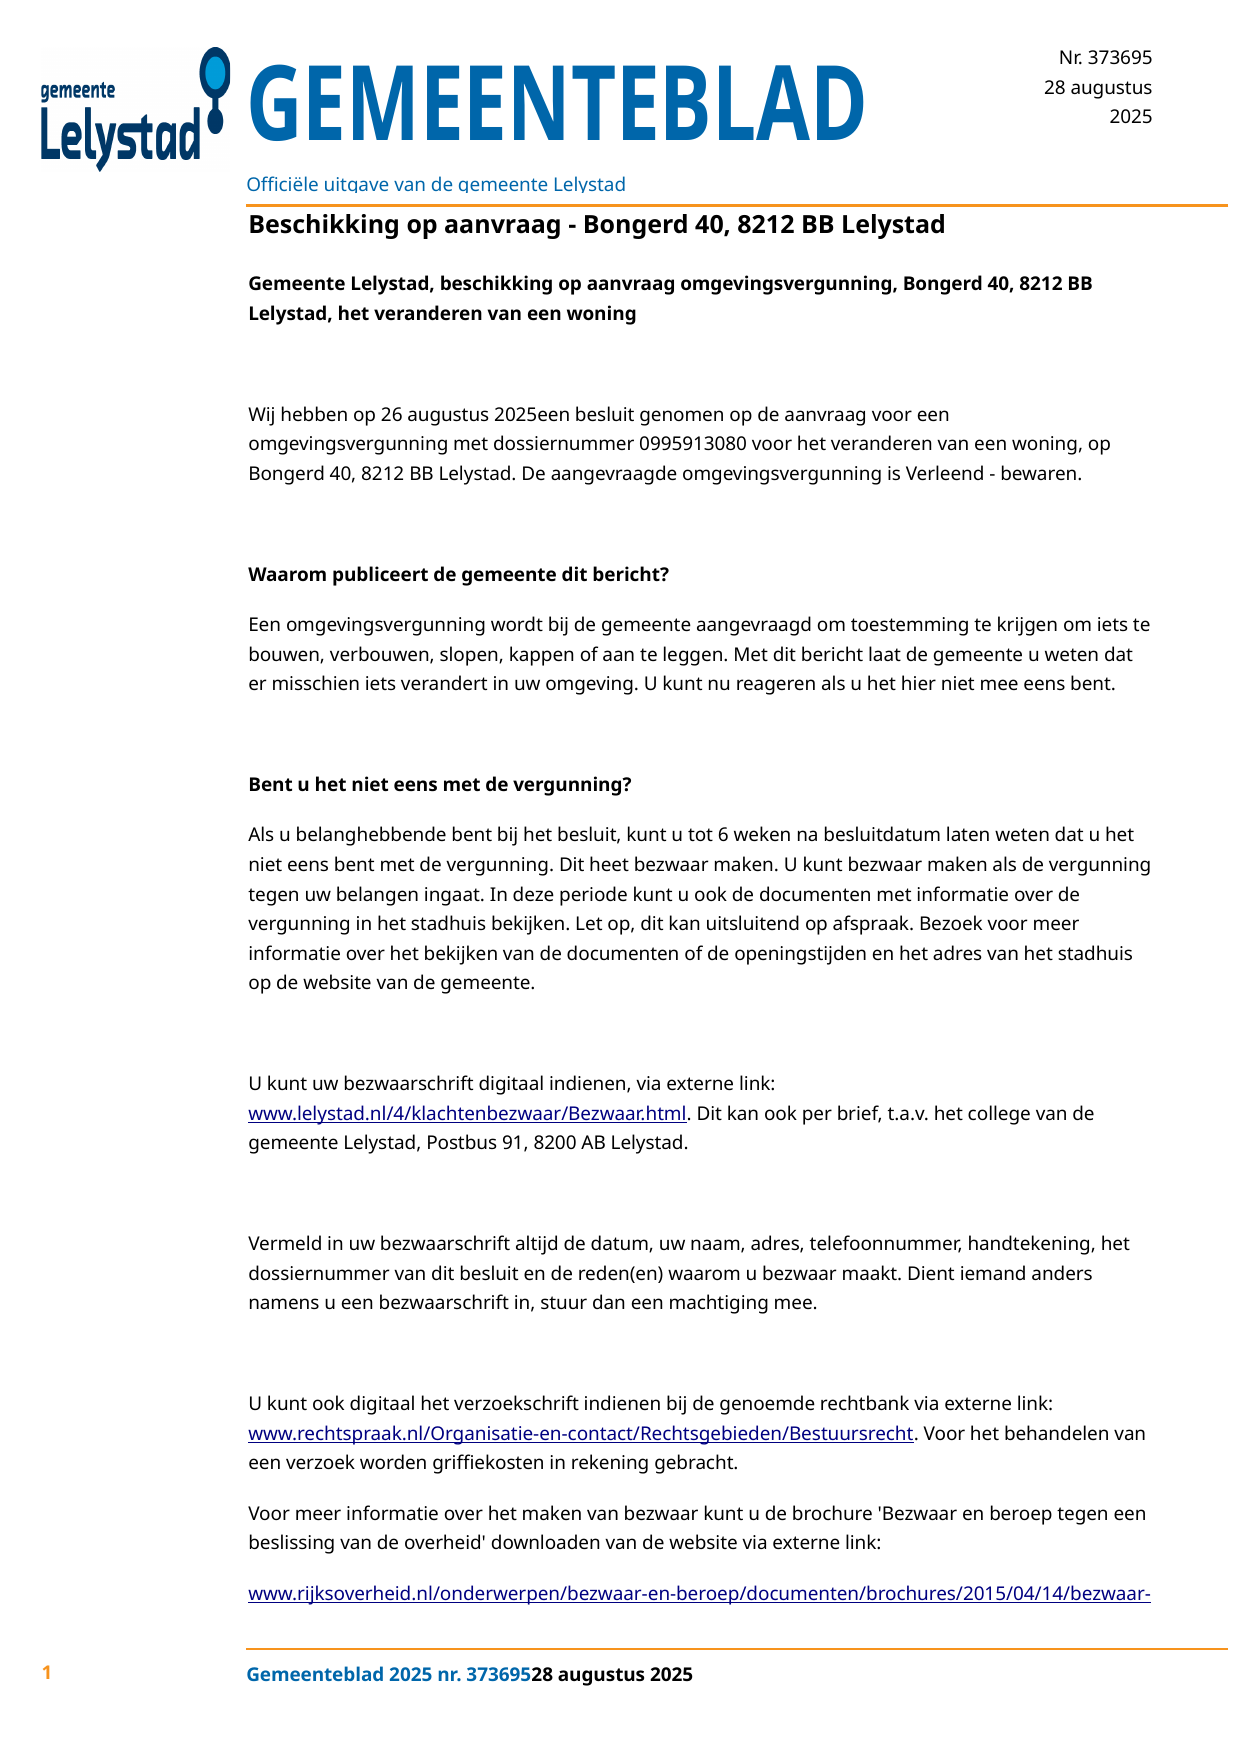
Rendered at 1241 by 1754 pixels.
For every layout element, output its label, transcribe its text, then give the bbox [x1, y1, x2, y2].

picture [41, 47, 231, 172]
text U kunt uw bezwaarschrift digitaal indienen, via externe link: www.lelystad.nl/4/klachtenbezwaar/Bezwaar.html. Dit kan ook per brief, t.a.v. het college van de gemeente Lelystad, Postbus 91, 8200 AB Lelystad. [248, 1070, 1152, 1155]
text Gemeente Lelystad, beschikking op aanvraag omgevingsvergunning, Bongerd 40, 8212 BB Lelystad, het veranderen van een woning [248, 270, 1152, 326]
text Een omgevingsvergunning wordt bij de gemeente aangevraagd om toestemming te krijgen om iets te bouwen, verbouwen, slopen, kappen of aan te leggen. Met dit bericht laat de gemeente u weten dat er misschien iets verandert in uw omgeving. U kunt nu reageren als u het hier niet mee eens bent. [248, 611, 1152, 696]
text Bent u het niet eens met de vergunning? [248, 771, 1152, 797]
text U kunt ook digitaal het verzoekschrift indienen bij de genoemde rechtbank via externe link: www.rechtspraak.nl/Organisatie-en-contact/Rechtsgebieden/Bestuursrecht. Voor het behandelen van een verzoek worden griffiekosten in rekening gebracht. [248, 1390, 1152, 1475]
text www.rijksoverheid.nl/onderwerpen/bezwaar-en-beroep/documenten/brochures/2015/04/14/bezwaar- [248, 1580, 1152, 1606]
text Wij hebben op 26 augustus 2025een besluit genomen op de aanvraag voor een omgevingsvergunning met dossiernummer 0995913080 voor het veranderen van een woning, op Bongerd 40, 8212 BB Lelystad. De aangevraagde omgevingsvergunning is Verleend - bewaren. [248, 401, 1152, 486]
text Waarom publiceert de gemeente dit bericht? [248, 561, 1152, 586]
text Vermeld in uw bezwaarschrift altijd de datum, uw naam, adres, telefoonnummer, handtekening, het dossiernummer van dit besluit en de reden(en) waarom u bezwaar maakt. Dient iemand anders namens u een bezwaarschrift in, stuur dan een machtiging mee. [248, 1230, 1152, 1315]
text Als u belanghebbende bent bij het besluit, kunt u tot 6 weken na besluitdatum laten weten dat u het niet eens bent met de vergunning. Dit heet bezwaar maken. U kunt bezwaar maken als de vergunning tegen uw belangen ingaat. In deze periode kunt u ook de documenten met informatie over de vergunning in het stadhuis bekijken. Let op, dit kan uitsluitend op afspraak. Bezoek voor meer informatie over het bekijken van de documenten of de openingstijden en het adres van het stadhuis op de website van de gemeente. [248, 822, 1152, 995]
text Beschikking op aanvraag - Bongerd 40, 8212 BB Lelystad [248, 207, 1152, 241]
text Voor meer informatie over het maken van bezwaar kunt u de brochure 'Bezwaar en beroep tegen een beslissing van de overheid' downloaden van de website via externe link: [248, 1500, 1152, 1555]
